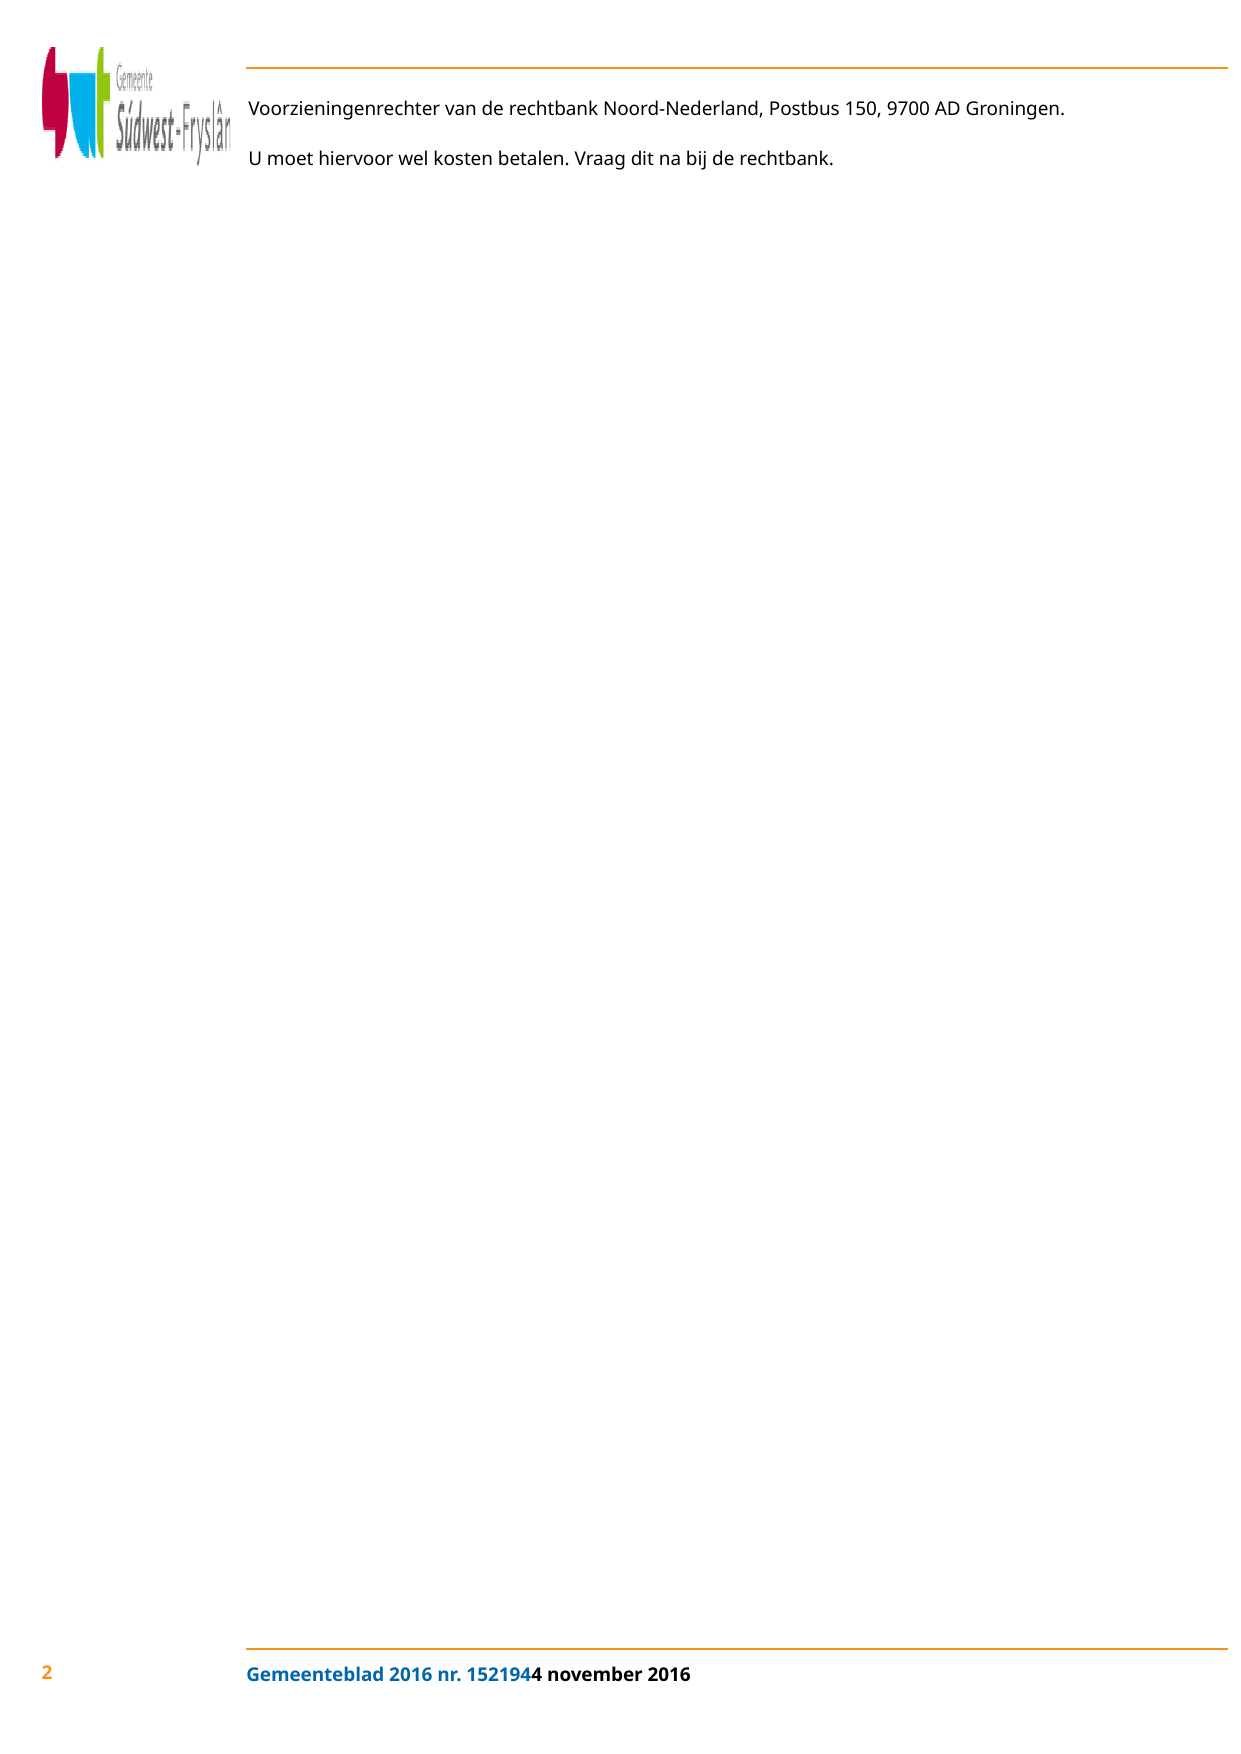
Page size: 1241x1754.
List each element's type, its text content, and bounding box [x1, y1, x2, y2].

picture [41, 47, 231, 172]
text Voorzieningenrechter van de rechtbank Noord-Nederland, Postbus 150, 9700 AD Groningen. [248, 95, 1152, 121]
text U moet hiervoor wel kosten betalen. Vraag dit na bij de rechtbank. [248, 145, 1152, 171]
